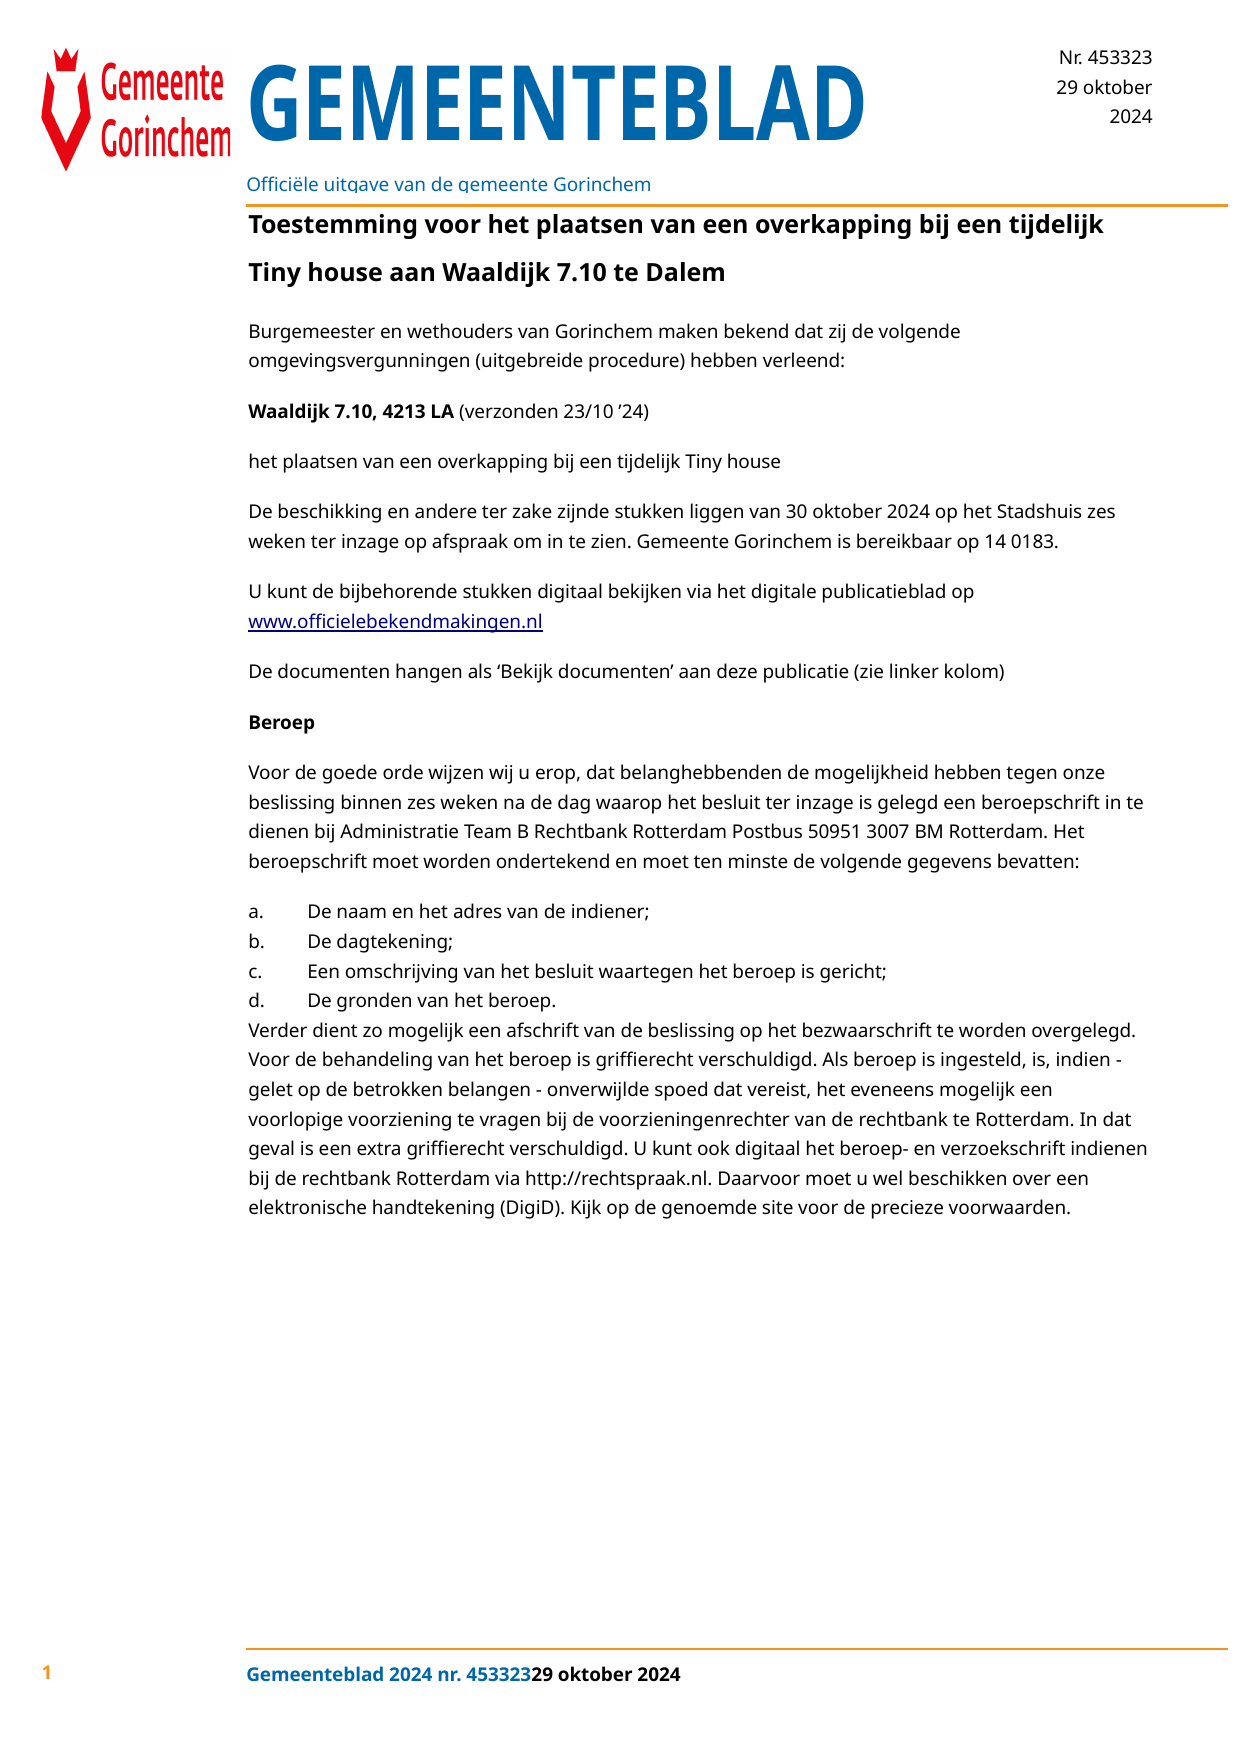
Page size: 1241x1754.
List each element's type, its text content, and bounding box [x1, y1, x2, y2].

text De documenten hangen als ‘Bekijk documenten’ aan deze publicatie (zie linker kolom) [248, 659, 1152, 684]
text Burgemeester en wethouders van Gorinchem maken bekend dat zij de volgende omgevingsvergunningen (uitgebreide procedure) hebben verleend: [248, 318, 1152, 373]
list De gronden van het beroep. [248, 987, 1152, 1013]
list De naam en het adres van de indiener; [248, 899, 1152, 924]
text Verder dient zo mogelijk een afschrift van de beslissing op het bezwaarschrift te worden overgelegd. Voor de behandeling van het beroep is griffierecht verschuldigd. Als beroep is ingesteld, is, indien - gelet op de betrokken belangen - onverwijlde spoed dat vereist, het eveneens mogelijk een voorlopige voorziening te vragen bij de voorzieningenrechter van de rechtbank te Rotterdam. In dat geval is een extra griffierecht verschuldigd. U kunt ook digitaal het beroep- en verzoekschrift indienen bij de rechtbank Rotterdam via http://rechtspraak.nl. Daarvoor moet u wel beschikken over een elektronische handtekening (DigiD). Kijk op de genoemde site voor de precieze voorwaarden. [248, 1017, 1152, 1220]
list De dagtekening; [248, 928, 1152, 954]
text U kunt de bijbehorende stukken digitaal bekijken via het digitale publicatieblad op www.officielebekendmakingen.nl [248, 579, 1152, 634]
text Toestemming voor het plaatsen van een overkapping bij een tijdelijk Tiny house aan Waaldijk 7.10 te Dalem [248, 207, 1152, 288]
text het plaatsen van een overkapping bij een tijdelijk Tiny house [248, 448, 1152, 474]
text Beroep [248, 709, 1152, 735]
text De beschikking en andere ter zake zijnde stukken liggen van 30 oktober 2024 op het Stadshuis zes weken ter inzage op afspraak om in te zien. Gemeente Gorinchem is bereikbaar op 14 0183. [248, 499, 1152, 554]
list Een omschrijving van het besluit waartegen het beroep is gericht; [248, 958, 1152, 984]
picture [41, 47, 231, 172]
text Voor de goede orde wijzen wij u erop, dat belanghebbenden de mogelijkheid hebben tegen onze beslissing binnen zes weken na de dag waarop het besluit ter inzage is gelegd een beroepschrift in te dienen bij Administratie Team B Rechtbank Rotterdam Postbus 50951 3007 BM Rotterdam. Het beroepschrift moet worden ondertekend en moet ten minste de volgende gegevens bevatten: [248, 759, 1152, 874]
text Waaldijk 7.10, 4213 LA (verzonden 23/10 ’24) [248, 398, 1152, 424]
